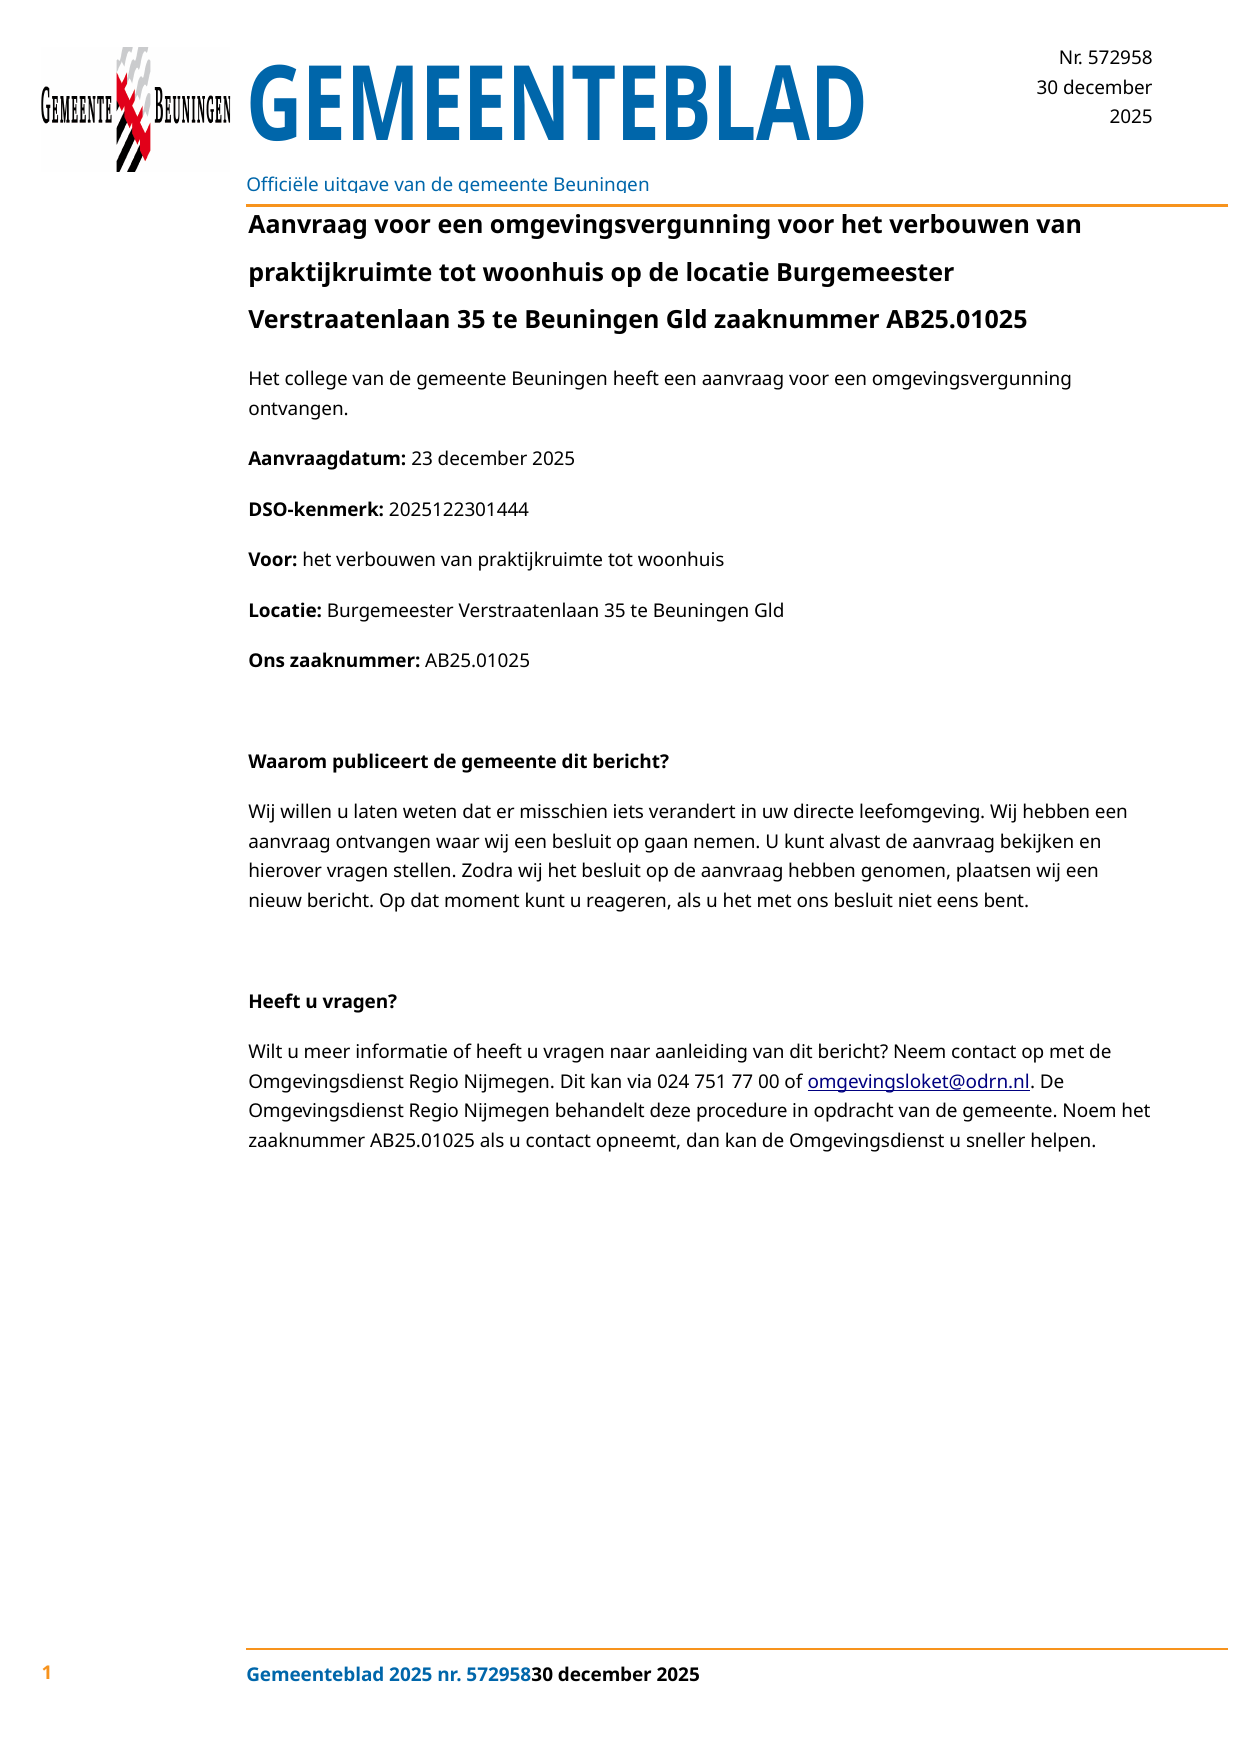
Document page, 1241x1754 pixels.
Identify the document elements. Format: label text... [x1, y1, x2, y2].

text Aanvraagdatum: 23 december 2025 [248, 446, 1152, 471]
picture [41, 47, 231, 172]
text Ons zaaknummer: AB25.01025 [248, 647, 1152, 673]
text Voor: het verbouwen van praktijkruimte tot woonhuis [248, 546, 1152, 572]
text Locatie: Burgemeester Verstraatenlaan 35 te Beuningen Gld [248, 597, 1152, 622]
text DSO-kenmerk: 2025122301444 [248, 496, 1152, 522]
text Heeft u vragen? [248, 988, 1152, 1014]
text Aanvraag voor een omgevingsvergunning voor het verbouwen van praktijkruimte tot woonhuis op de locatie Burgemeester Verstraatenlaan 35 te Beuningen Gld zaaknummer AB25.01025 [248, 207, 1152, 336]
text Het college van de gemeente Beuningen heeft een aanvraag voor een omgevingsvergunning ontvangen. [248, 366, 1152, 421]
text Wilt u meer informatie of heeft u vragen naar aanleiding van dit bericht? Neem contact op met de Omgevingsdienst Regio Nijmegen. Dit kan via 024 751 77 00 of omgevingsloket@odrn.nl. De Omgevingsdienst Regio Nijmegen behandelt deze procedure in opdracht van de gemeente. Noem het zaaknummer AB25.01025 als u contact opneemt, dan kan de Omgevingsdienst u sneller helpen. [248, 1038, 1152, 1153]
text Waarom publiceert de gemeente dit bericht? [248, 748, 1152, 774]
text Wij willen u laten weten dat er misschien iets verandert in uw directe leefomgeving. Wij hebben een aanvraag ontvangen waar wij een besluit op gaan nemen. U kunt alvast de aanvraag bekijken en hierover vragen stellen. Zodra wij het besluit op de aanvraag hebben genomen, plaatsen wij een nieuw bericht. Op dat moment kunt u reageren, als u het met ons besluit niet eens bent. [248, 798, 1152, 913]
